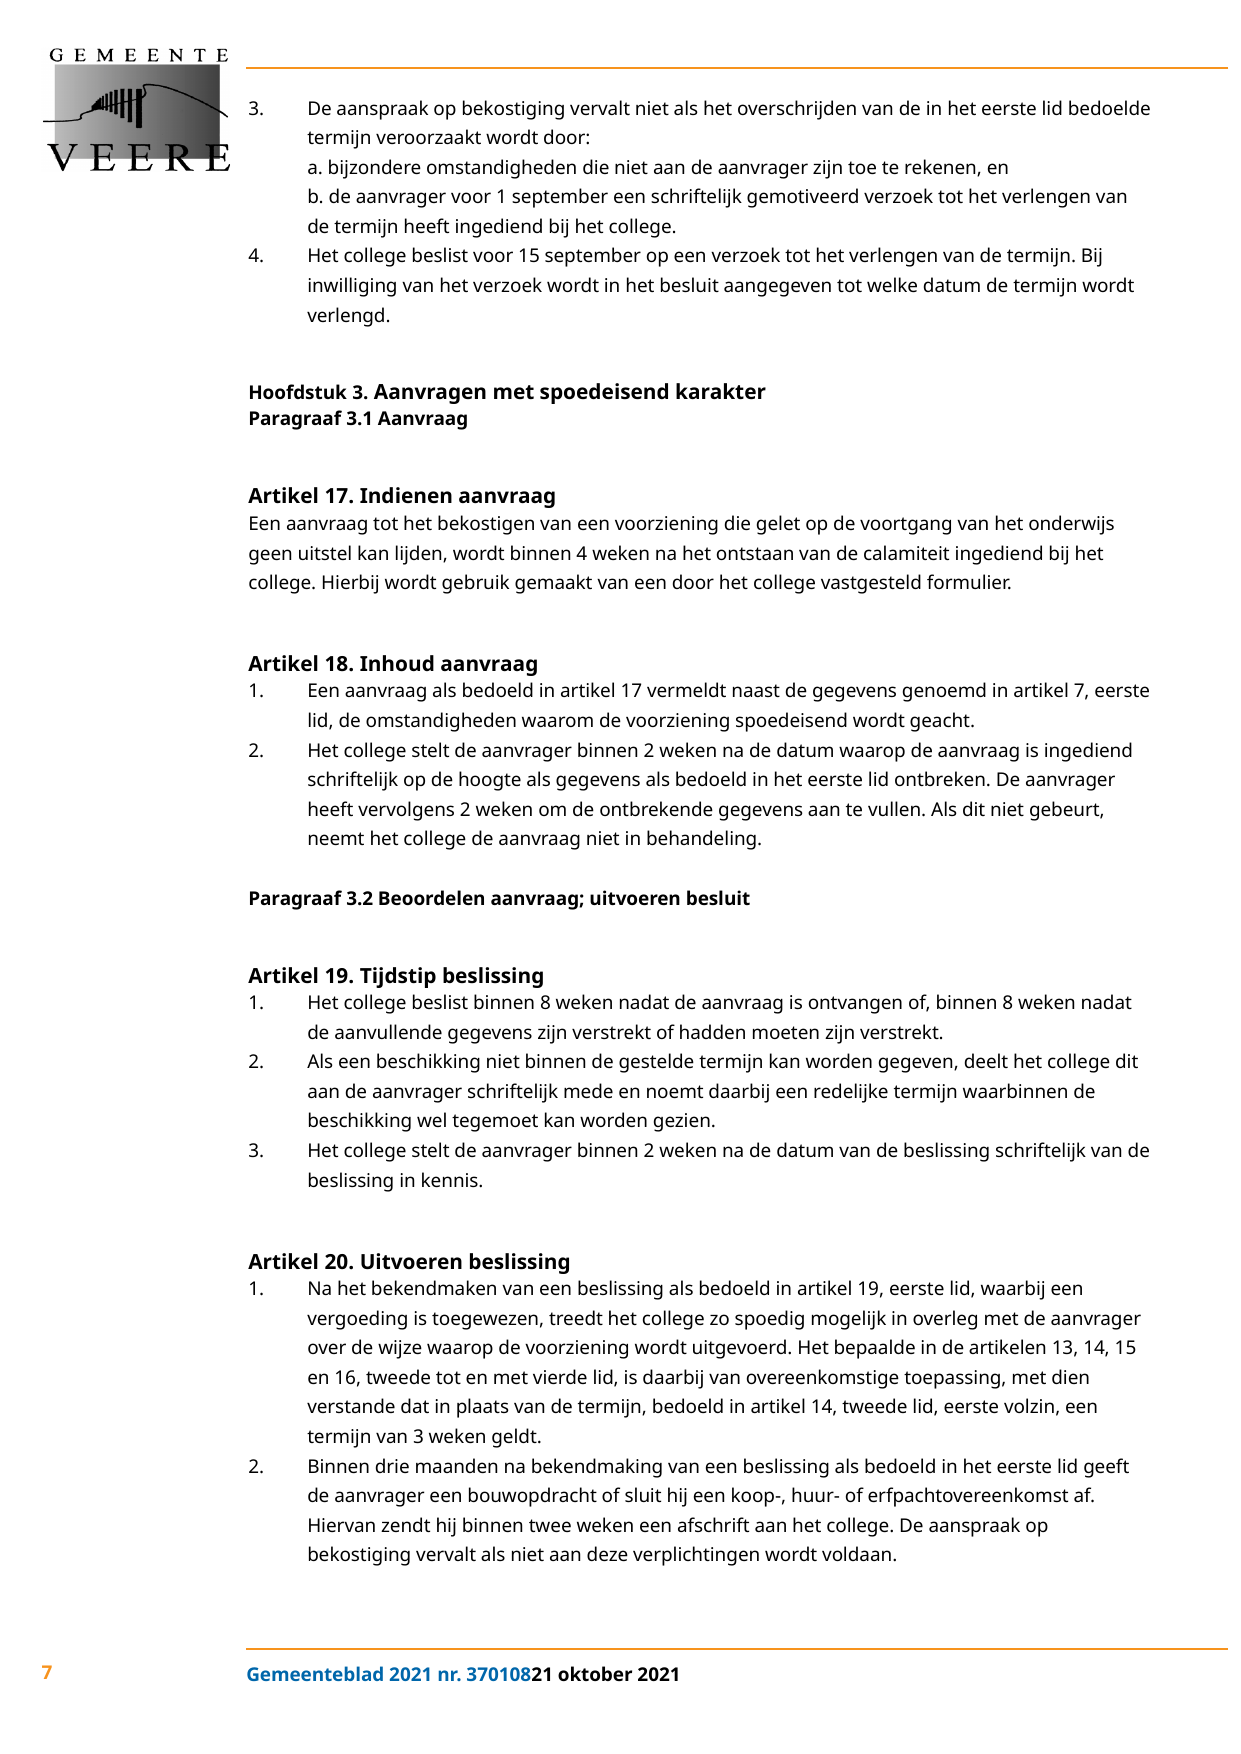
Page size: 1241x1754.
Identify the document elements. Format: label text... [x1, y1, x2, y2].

text Artikel 18. Inhoud aanvraag [248, 649, 1152, 678]
text Paragraaf 3.1 Aanvraag [248, 406, 1152, 431]
list a. bijzondere omstandigheden die niet aan de aanvrager zijn toe te rekenen, en [248, 154, 1152, 180]
list Als een beschikking niet binnen de gestelde termijn kan worden gegeven, deelt het college dit aan de aanvrager schriftelijk mede en noemt daarbij een redelijke termijn waarbinnen de beschikking wel tegemoet kan worden gezien. [248, 1048, 1152, 1133]
list Het college stelt de aanvrager binnen 2 weken na de datum waarop de aanvraag is ingediend schriftelijk op de hoogte als gegevens als bedoeld in het eerste lid ontbreken. De aanvrager heeft vervolgens 2 weken om de ontbrekende gegevens aan te vullen. Als dit niet gebeurt, neemt het college de aanvraag niet in behandeling. [248, 737, 1152, 851]
text Artikel 19. Tijdstip beslissing [248, 961, 1152, 989]
text Paragraaf 3.2 Beoordelen aanvraag; uitvoeren besluit [248, 885, 1152, 911]
list Het college stelt de aanvrager binnen 2 weken na de datum van de beslissing schriftelijk van de beslissing in kennis. [248, 1137, 1152, 1193]
text Een aanvraag tot het bekostigen van een voorziening die gelet op de voortgang van het onderwijs geen uitstel kan lijden, wordt binnen 4 weken na het ontstaan van de calamiteit ingediend bij het college. Hierbij wordt gebruik gemaakt van een door het college vastgesteld formulier. [248, 510, 1152, 595]
text Artikel 20. Uitvoeren beslissing [248, 1247, 1152, 1275]
list Binnen drie maanden na bekendmaking van een beslissing als bedoeld in het eerste lid geeft de aanvrager een bouwopdracht of sluit hij een koop-, huur- of erfpachtovereenkomst af. Hiervan zendt hij binnen twee weken een afschrift aan het college. De aanspraak op bekostiging vervalt als niet aan deze verplichtingen wordt voldaan. [248, 1453, 1152, 1567]
list Na het bekendmaken van een beslissing als bedoeld in artikel 19, eerste lid, waarbij een vergoeding is toegewezen, treedt het college zo spoedig mogelijk in overleg met de aanvrager over de wijze waarop de voorziening wordt uitgevoerd. Het bepaalde in de artikelen 13, 14, 15 en 16, tweede tot en met vierde lid, is daarbij van overeenkomstige toepassing, met dien verstande dat in plaats van de termijn, bedoeld in artikel 14, tweede lid, eerste volzin, een termijn van 3 weken geldt. [248, 1275, 1152, 1449]
picture [41, 47, 231, 172]
list De aanspraak op bekostiging vervalt niet als het overschrijden van de in het eerste lid bedoelde termijn veroorzaakt wordt door: [248, 95, 1152, 150]
list b. de aanvrager voor 1 september een schriftelijk gemotiveerd verzoek tot het verlengen van de termijn heeft ingediend bij het college. [248, 183, 1152, 239]
list Het college beslist binnen 8 weken nadat de aanvraag is ontvangen of, binnen 8 weken nadat de aanvullende gegevens zijn verstrekt of hadden moeten zijn verstrekt. [248, 989, 1152, 1045]
list Het college beslist voor 15 september op een verzoek tot het verlengen van de termijn. Bij inwilliging van het verzoek wordt in het besluit aangegeven tot welke datum de termijn wordt verlengd. [248, 243, 1152, 328]
text Artikel 17. Indienen aanvraag [248, 482, 1152, 510]
text Hoofdstuk 3. Aanvragen met spoedeisend karakter [248, 377, 1152, 406]
list Een aanvraag als bedoeld in artikel 17 vermeldt naast de gegevens genoemd in artikel 7, eerste lid, de omstandigheden waarom de voorziening spoedeisend wordt geacht. [248, 678, 1152, 733]
